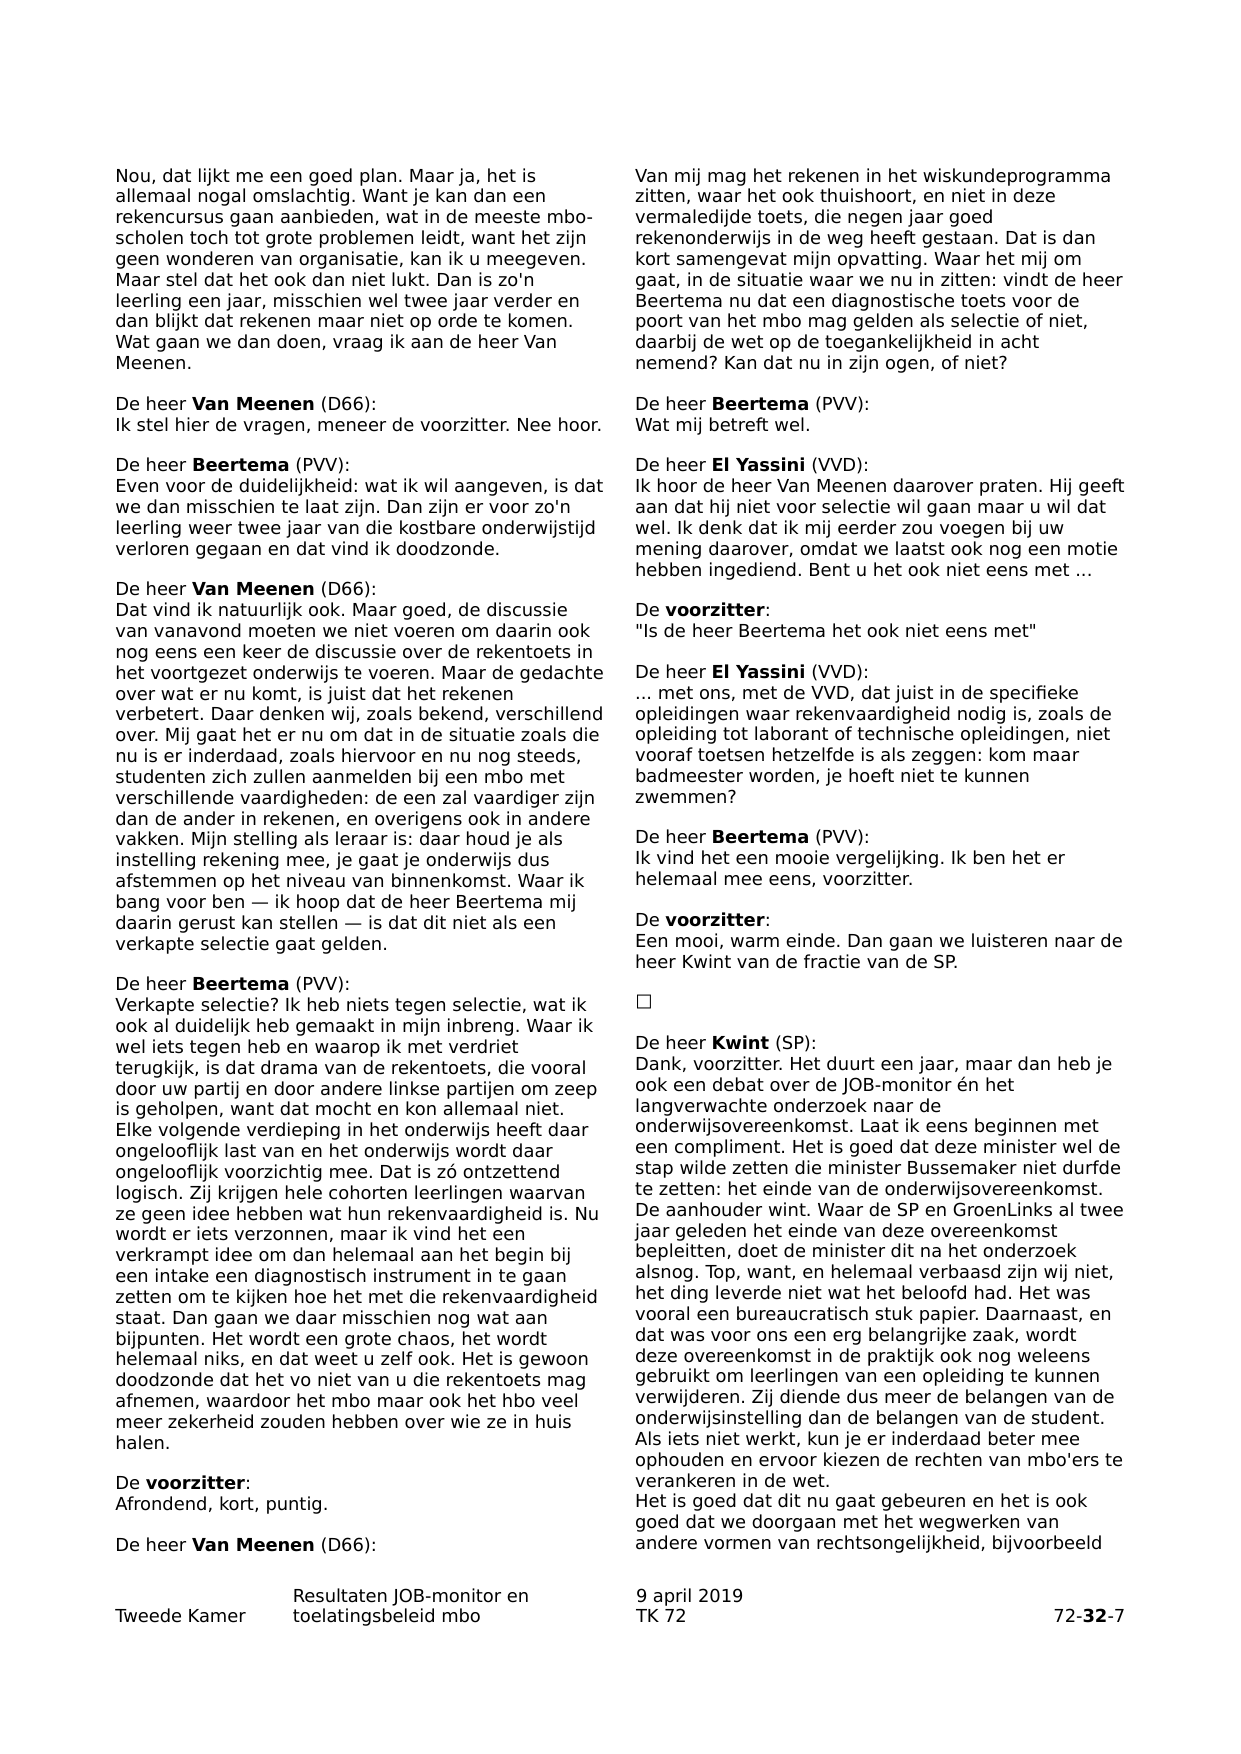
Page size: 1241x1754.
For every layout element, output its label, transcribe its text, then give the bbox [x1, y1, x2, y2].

text Afrondend, kort, puntig. [115, 1494, 605, 1515]
text Nou, dat lijkt me een goed plan. Maar ja, het is allemaal nogal omslachtig. Want je kan dan een rekencursus gaan aanbieden, wat in de meeste mbo-scholen toch tot grote problemen leidt, want het zijn geen wonderen van organisatie, kan ik u meegeven. Maar stel dat het ook dan niet lukt. Dan is zo'n leerling een jaar, misschien wel twee jaar verder en dan blijkt dat rekenen maar niet op orde te komen. Wat gaan we dan doen, vraag ik aan de heer Van Meenen. [115, 165, 605, 374]
text De heer Beertema (PVV): [115, 455, 605, 476]
text Ik vind het een mooie vergelijking. Ik ben het er helemaal mee eens, voorzitter. [635, 848, 1125, 890]
text De heer Beertema (PVV): [635, 827, 1125, 848]
text Ik hoor de heer Van Meenen daarover praten. Hij geeft aan dat hij niet voor selectie wil gaan maar u wil dat wel. Ik denk dat ik mij eerder zou voegen bij uw mening daarover, omdat we laatst ook nog een motie hebben ingediend. Bent u het ook niet eens met ... [635, 476, 1125, 580]
text De heer Van Meenen (D66): [115, 579, 605, 600]
text ... met ons, met de VVD, dat juist in de specifieke opleidingen waar rekenvaardigheid nodig is, zoals de opleiding tot laborant of technische opleidingen, niet vooraf toetsen hetzelfde is als zeggen: kom maar badmeester worden, je hoeft niet te kunnen zwemmen? [635, 682, 1125, 807]
text Van mij mag het rekenen in het wiskundeprogramma zitten, waar het ook thuishoort, en niet in deze vermaledijde toets, die negen jaar goed rekenonderwijs in de weg heeft gestaan. Dat is dan kort samengevat mijn opvatting. Waar het mij om gaat, in de situatie waar we nu in zitten: vindt de heer Beertema nu dat een diagnostische toets voor de poort van het mbo mag gelden als selectie of niet, daarbij de wet op de toegankelijkheid in acht nemend? Kan dat nu in zijn ogen, of niet? [635, 165, 1125, 374]
text De voorzitter: [635, 910, 1125, 931]
text Het is goed dat dit nu gaat gebeuren en het is ook goed dat we doorgaan met het wegwerken van andere vormen van rechtsongelijkheid, bijvoorbeeld [635, 1491, 1125, 1554]
text Een mooi, warm einde. Dan gaan we luisteren naar de heer Kwint van de fractie van de SP. [635, 931, 1125, 972]
text De heer El Yassini (VVD): [635, 662, 1125, 682]
text De heer Van Meenen (D66): [115, 1535, 605, 1556]
text Verkapte selectie? Ik heb niets tegen selectie, wat ik ook al duidelijk heb gemaakt in mijn inbreng. Waar ik wel iets tegen heb en waarop ik met verdriet terugkijk, is dat drama van de rekentoets, die vooral door uw partij en door andere linkse partijen om zeep is geholpen, want dat mocht en kon allemaal niet. Elke volgende verdieping in het onderwijs heeft daar ongelooflijk last van en het onderwijs wordt daar ongelooflijk voorzichtig mee. Dat is zó ontzettend logisch. Zij krijgen hele cohorten leerlingen waarvan ze geen idee hebben wat hun rekenvaardigheid is. Nu wordt er iets verzonnen, maar ik vind het een verkrampt idee om dan helemaal aan het begin bij een intake een diagnostisch instrument in te gaan zetten om te kijken hoe het met die rekenvaardigheid staat. Dan gaan we daar misschien nog wat aan bijpunten. Het wordt een grote chaos, het wordt helemaal niks, en dat weet u zelf ook. Het is gewoon doodzonde dat het vo niet van u die rekentoets mag afnemen, waardoor het mbo maar ook het hbo veel meer zekerheid zouden hebben over wie ze in huis halen. [115, 995, 605, 1453]
text De heer Beertema (PVV): [115, 974, 605, 995]
text Dat vind ik natuurlijk ook. Maar goed, de discussie van vanavond moeten we niet voeren om daarin ook nog eens een keer de discussie over de rekentoets in het voortgezet onderwijs te voeren. Maar de gedachte over wat er nu komt, is juist dat het rekenen verbetert. Daar denken wij, zoals bekend, verschillend over. Mij gaat het er nu om dat in de situatie zoals die nu is er inderdaad, zoals hiervoor en nu nog steeds, studenten zich zullen aanmelden bij een mbo met verschillende vaardigheden: de een zal vaardiger zijn dan de ander in rekenen, en overigens ook in andere vakken. Mijn stelling als leraar is: daar houd je als instelling rekening mee, je gaat je onderwijs dus afstemmen op het niveau van binnenkomst. Waar ik bang voor ben — ik hoop dat de heer Beertema mij daarin gerust kan stellen — is dat dit niet als een verkapte selectie gaat gelden. [115, 600, 605, 954]
text "Is de heer Beertema het ook niet eens met" [635, 621, 1125, 642]
text De voorzitter: [115, 1473, 605, 1494]
text De voorzitter: [635, 600, 1125, 621]
text Dank, voorzitter. Het duurt een jaar, maar dan heb je ook een debat over de JOB-monitor én het langverwachte onderzoek naar de onderwijsovereenkomst. Laat ik eens beginnen met een compliment. Het is goed dat deze minister wel de stap wilde zetten die minister Bussemaker niet durfde te zetten: het einde van de onderwijsovereenkomst. De aanhouder wint. Waar de SP en GroenLinks al twee jaar geleden het einde van deze overeenkomst bepleitten, doet de minister dit na het onderzoek alsnog. Top, want, en helemaal verbaasd zijn wij niet, het ding leverde niet wat het beloofd had. Het was vooral een bureaucratisch stuk papier. Daarnaast, en dat was voor ons een erg belangrijke zaak, wordt deze overeenkomst in de praktijk ook nog weleens gebruikt om leerlingen van een opleiding te kunnen verwijderen. Zij diende dus meer de belangen van de onderwijsinstelling dan de belangen van de student. Als iets niet werkt, kun je er inderdaad beter mee ophouden en ervoor kiezen de rechten van mbo'ers te verankeren in de wet. [635, 1054, 1125, 1491]
text De heer Van Meenen (D66): [115, 394, 605, 414]
text Wat mij betreft wel. [635, 414, 1125, 435]
text De heer El Yassini (VVD): [635, 455, 1125, 476]
text Ik stel hier de vragen, meneer de voorzitter. Nee hoor. [115, 414, 605, 435]
text ⬜ [635, 992, 1125, 1013]
text De heer Kwint (SP): [635, 1033, 1125, 1054]
text De heer Beertema (PVV): [635, 394, 1125, 414]
text Even voor de duidelijkheid: wat ik wil aangeven, is dat we dan misschien te laat zijn. Dan zijn er voor zo'n leerling weer twee jaar van die kostbare onderwijstijd verloren gegaan en dat vind ik doodzonde. [115, 476, 605, 559]
